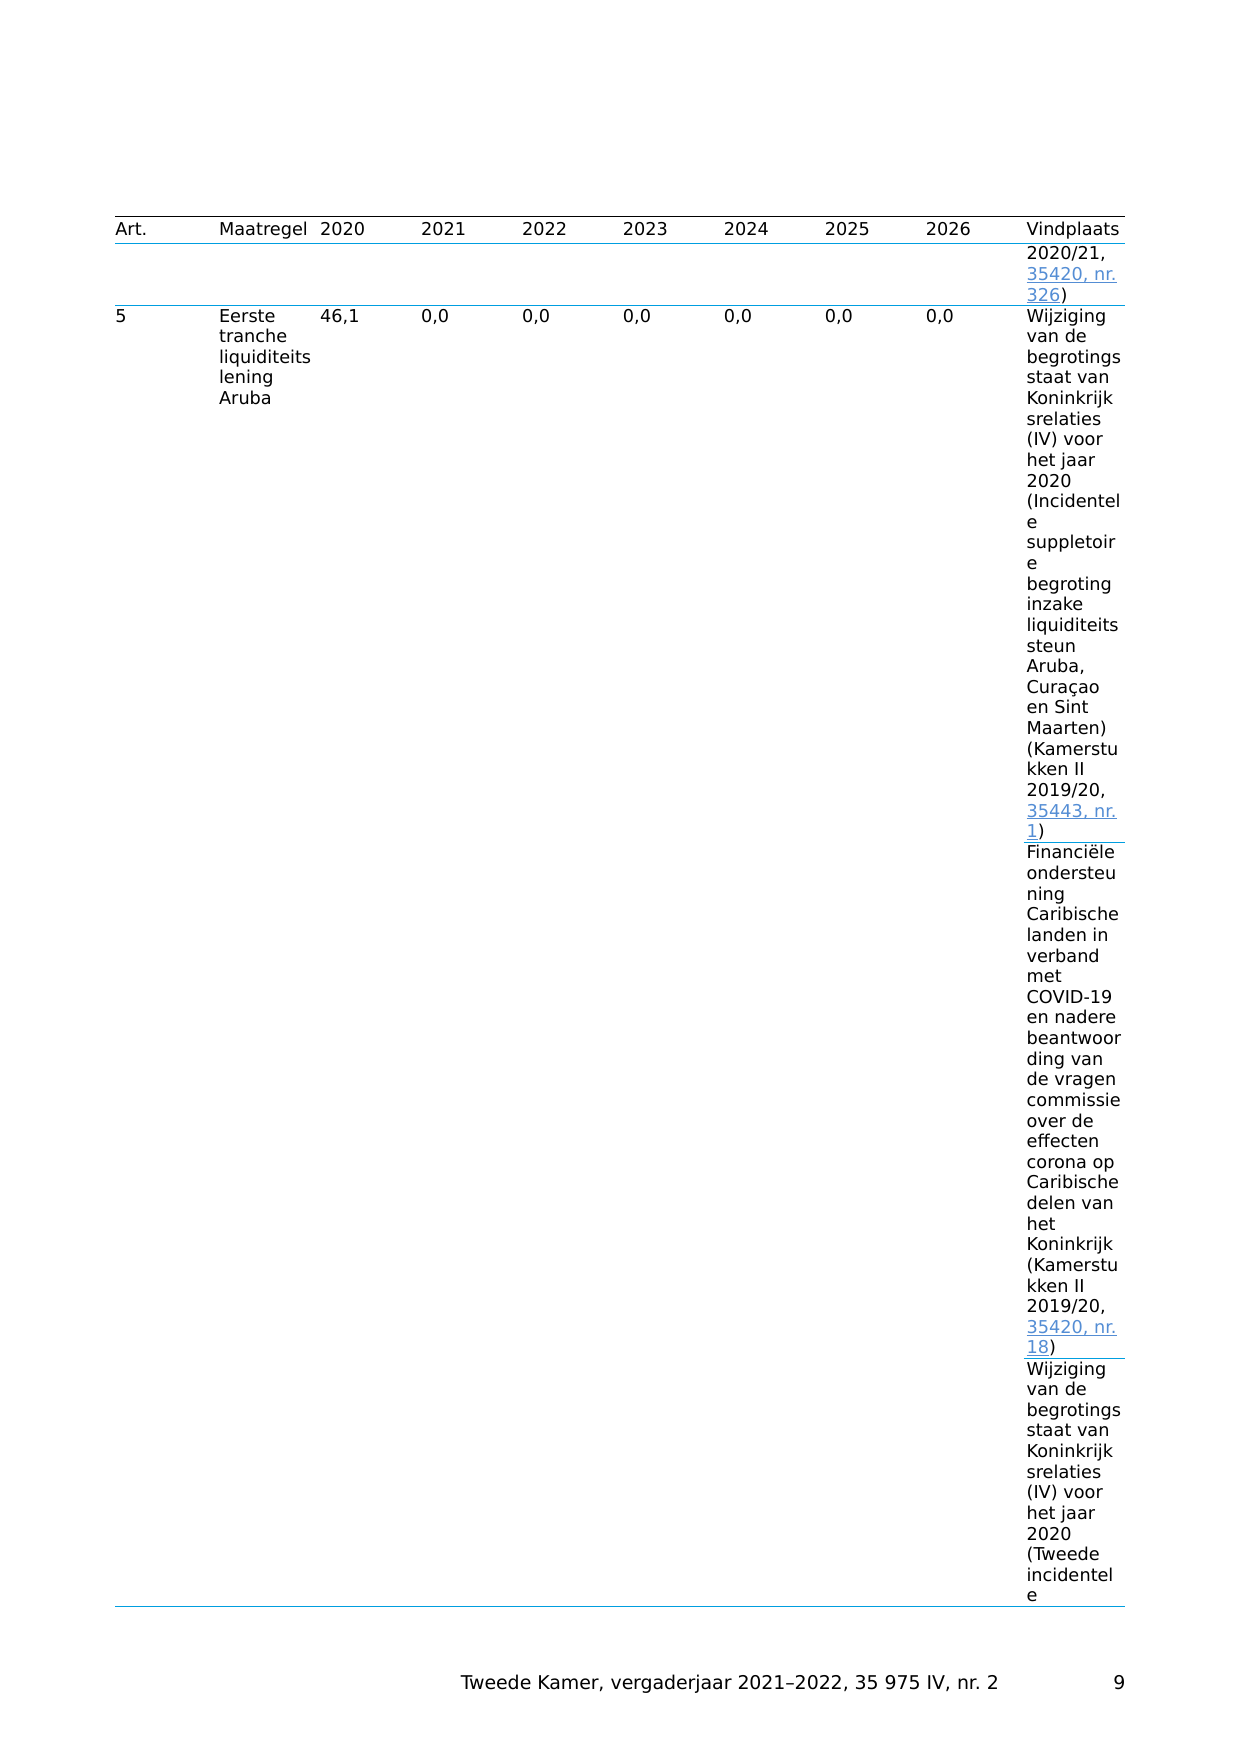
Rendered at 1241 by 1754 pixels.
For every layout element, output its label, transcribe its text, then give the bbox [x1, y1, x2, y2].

table_cell [216, 244, 317, 305]
table_cell 5 [115, 306, 216, 1606]
table_cell [115, 244, 216, 305]
table_cell Art. [115, 217, 216, 243]
table_cell Maatregel [216, 217, 317, 243]
table_cell 46,1 [317, 306, 418, 1606]
table_cell 0,0 [822, 306, 923, 1606]
table_cell 0,0 [923, 306, 1023, 1606]
table_cell [418, 244, 519, 305]
table_cell Wijziging van de begrotingsstaat van Koninkrijksrelaties (IV) voor het jaar 2020 (Incidentele suppletoire begroting inzake liquiditeitssteun Aruba, Curaçao en Sint Maarten) (Kamerstukken II 2019/20, 35443, nr. 1) [1024, 306, 1125, 842]
table_cell [317, 244, 418, 305]
table_cell 2021 [418, 217, 519, 243]
table_header Tabel 2 Extracomptabele tabel coronamaatregelen Koninkrijksrelaties (IV) (bedragen x € 1 mln.) [115, 191, 1125, 216]
table_cell [822, 244, 923, 305]
table_cell 2022 [519, 217, 620, 243]
table_cell 0,0 [418, 306, 519, 1606]
table_cell Wijziging van de begrotingsstaat van Koninkrijksrelaties (IV) voor het jaar 2020 (Tweede incidentele [1024, 1359, 1125, 1606]
table_cell 0,0 [519, 306, 620, 1606]
table_cell 2020 [317, 217, 418, 243]
table_cell [620, 244, 721, 305]
table_cell [519, 244, 620, 305]
table_cell Eerste tranche liquiditeitslening Aruba [216, 306, 317, 1606]
table_cell Vindplaats [1024, 217, 1125, 243]
table_cell 2025 [822, 217, 923, 243]
table_cell [923, 244, 1023, 305]
table_cell 2020/21, 35420, nr. 326) [1024, 244, 1125, 305]
table_cell 0,0 [721, 306, 822, 1606]
table_cell Financiële ondersteuning Caribische landen in verband met COVID-19 en nadere beantwoording van de vragen commissie over de effecten corona op Caribische delen van het Koninkrijk (Kamerstukken II 2019/20, 35420, nr. 18) [1024, 843, 1125, 1358]
table_cell 2026 [923, 217, 1023, 243]
table_cell 2023 [620, 217, 721, 243]
table_cell 0,0 [620, 306, 721, 1606]
table_cell [721, 244, 822, 305]
table_cell 2024 [721, 217, 822, 243]
